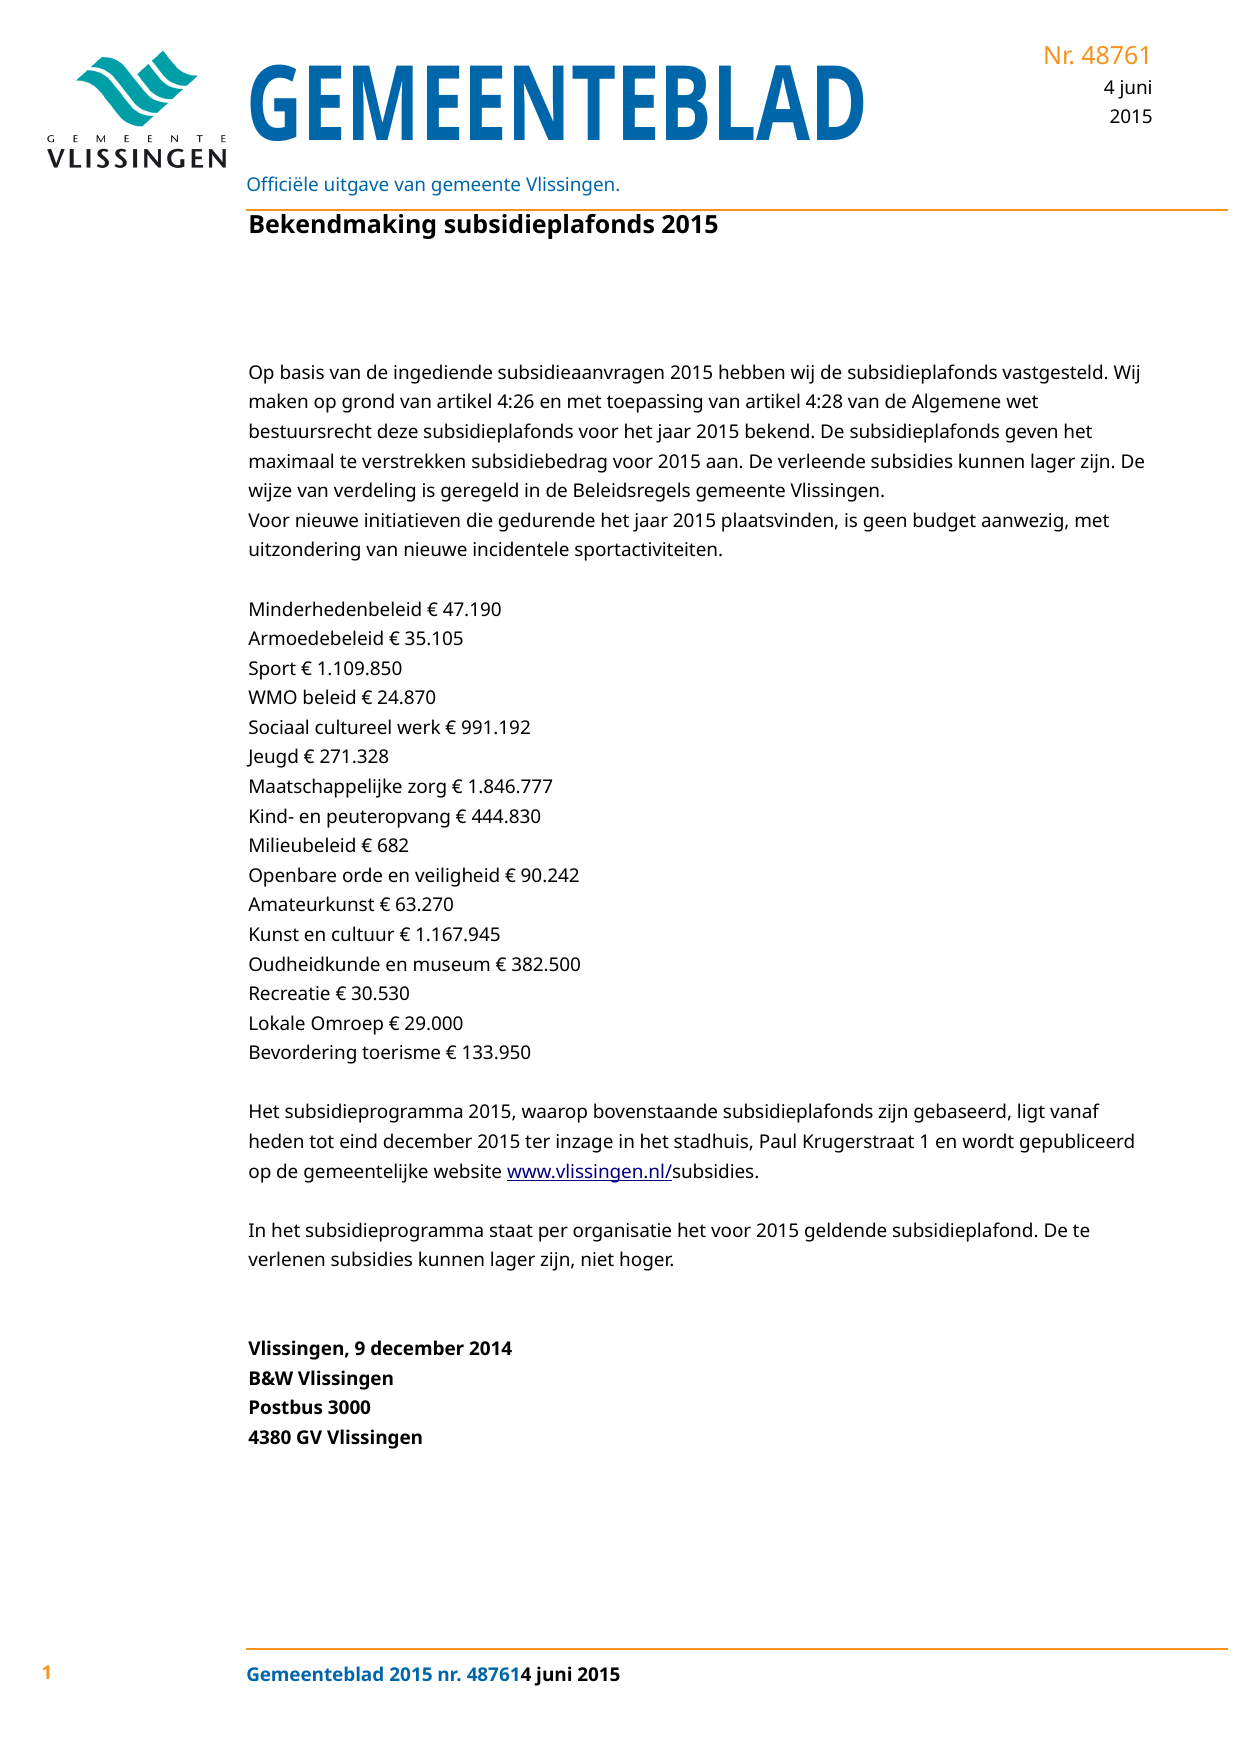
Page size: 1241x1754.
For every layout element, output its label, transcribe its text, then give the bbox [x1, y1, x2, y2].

text In het subsidieprogramma staat per organisatie het voor 2015 geldende subsidieplafond. De te verlenen subsidies kunnen lager zijn, niet hoger. [248, 1217, 1152, 1272]
text Maatschappelijke zorg € 1.846.777 [248, 773, 1152, 799]
picture [41, 47, 231, 172]
text Bevordering toerisme € 133.950 [248, 1039, 1152, 1065]
text WMO beleid € 24.870 [248, 684, 1152, 710]
text Sport € 1.109.850 [248, 655, 1152, 681]
text Openbare orde en veiligheid € 90.242 [248, 862, 1152, 888]
text Bekendmaking subsidieplafonds 2015 [248, 211, 1152, 241]
text Milieubeleid € 682 [248, 832, 1152, 858]
text Het subsidieprogramma 2015, waarop bovenstaande subsidieplafonds zijn gebaseerd, ligt vanaf heden tot eind december 2015 ter inzage in het stadhuis, Paul Krugerstraat 1 en wordt gepubliceerd op de gemeentelijke website www.vlissingen.nl/subsidies. [248, 1099, 1152, 1183]
text Armoedebeleid € 35.105 [248, 625, 1152, 651]
text Minderhedenbeleid € 47.190 [248, 596, 1152, 621]
text Jeugd € 271.328 [248, 744, 1152, 769]
text Op basis van de ingediende subsidieaanvragen 2015 hebben wij de subsidieplafonds vastgesteld. Wij maken op grond van artikel 4:26 en met toepassing van artikel 4:28 van de Algemene wet bestuursrecht deze subsidieplafonds voor het jaar 2015 bekend. De subsidieplafonds geven het maximaal te verstrekken subsidiebedrag voor 2015 aan. De verleende subsidies kunnen lager zijn. De wijze van verdeling is geregeld in de Beleidsregels gemeente Vlissingen. [248, 359, 1152, 503]
text 4380 GV Vlissingen [248, 1424, 1152, 1450]
text Lokale Omroep € 29.000 [248, 1010, 1152, 1036]
text Oudheidkunde en museum € 382.500 [248, 951, 1152, 976]
text Voor nieuwe initiatieven die gedurende het jaar 2015 plaatsvinden, is geen budget aanwezig, met uitzondering van nieuwe incidentele sportactiviteiten. [248, 507, 1152, 562]
text Recreatie € 30.530 [248, 980, 1152, 1006]
text B&W Vlissingen [248, 1365, 1152, 1391]
text Amateurkunst € 63.270 [248, 892, 1152, 917]
text Sociaal cultureel werk € 991.192 [248, 714, 1152, 740]
text Postbus 3000 [248, 1394, 1152, 1420]
text Kunst en cultuur € 1.167.945 [248, 921, 1152, 947]
text Kind- en peuteropvang € 444.830 [248, 803, 1152, 828]
text Vlissingen, 9 december 2014 [248, 1335, 1152, 1361]
